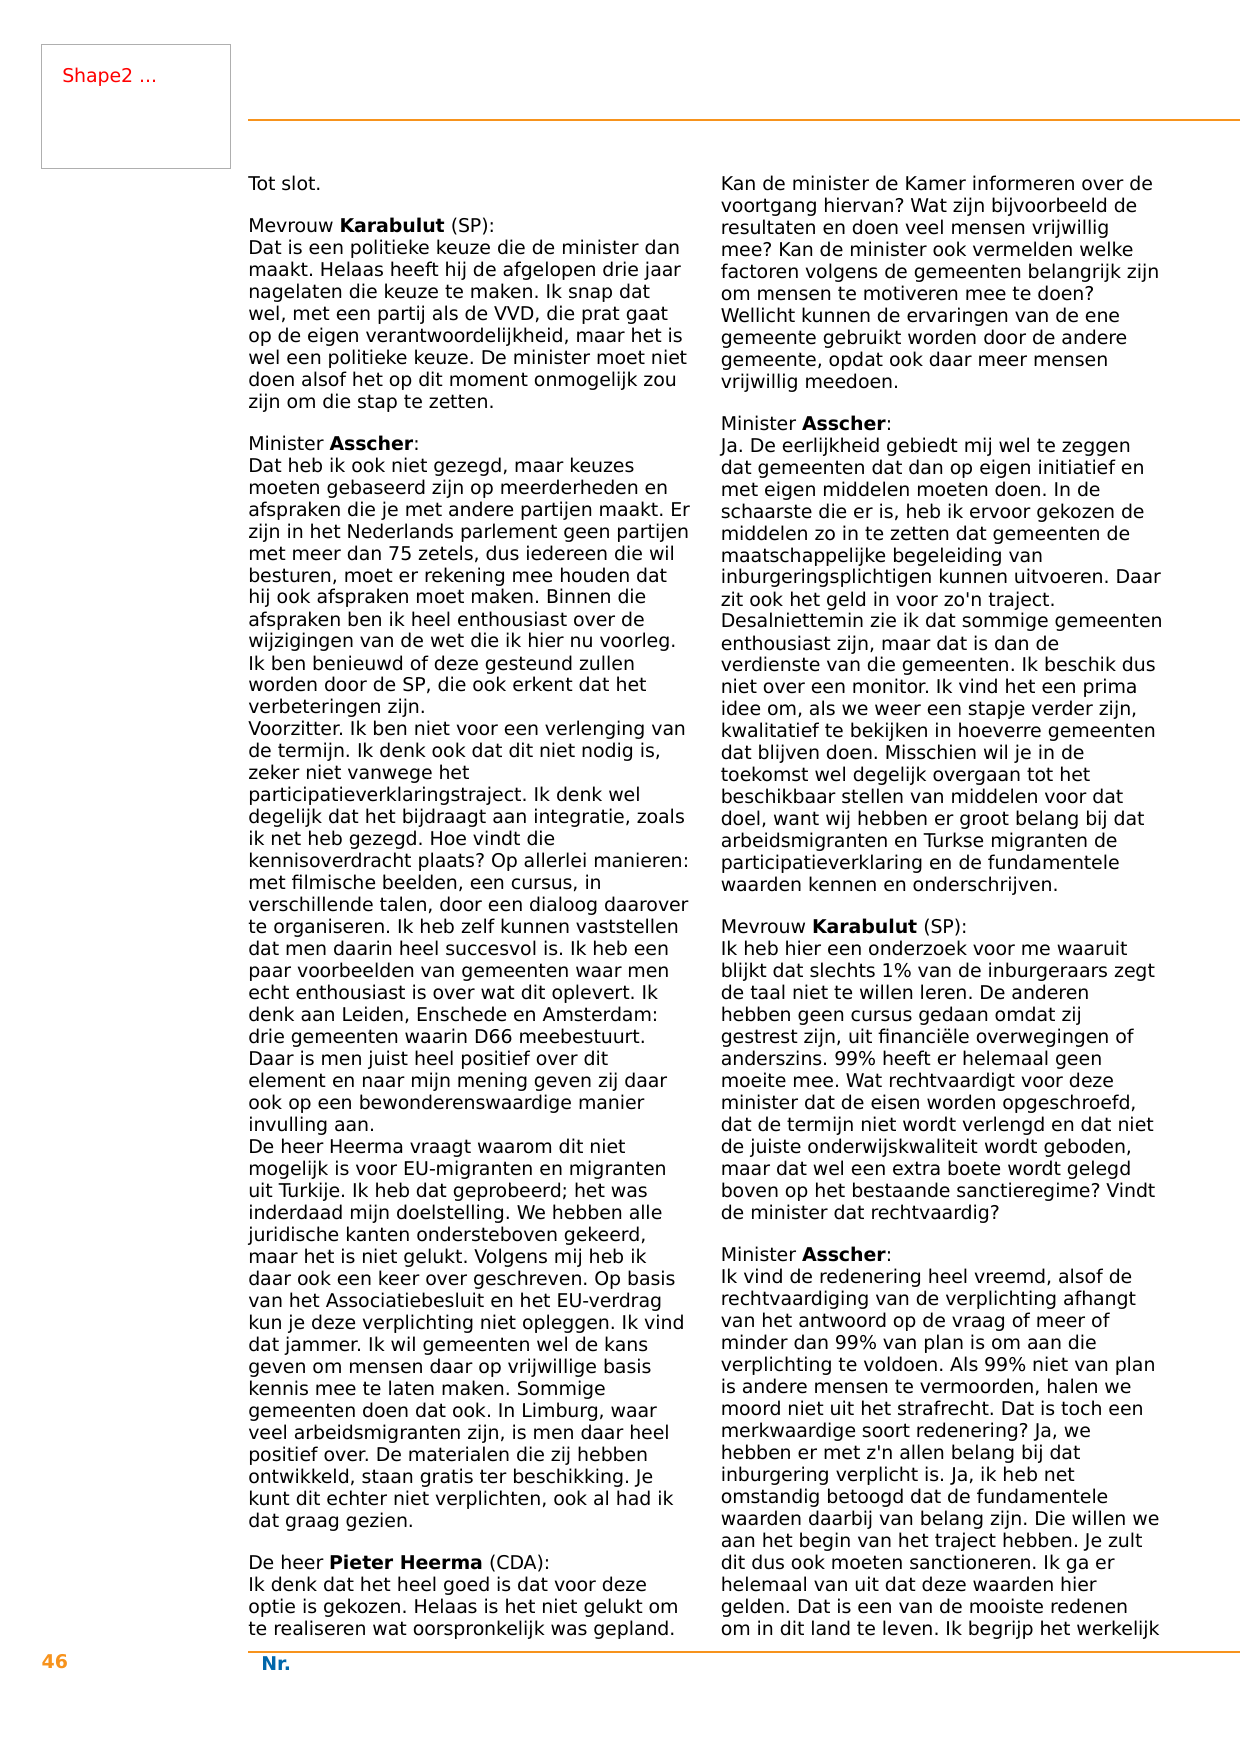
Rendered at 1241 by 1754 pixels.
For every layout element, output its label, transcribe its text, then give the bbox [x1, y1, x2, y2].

text Ik heb hier een onderzoek voor me waaruit blijkt dat slechts 1% van de inburgeraars zegt de taal niet te willen leren. De anderen hebben geen cursus gedaan omdat zij gestrest zijn, uit financiële overwegingen of anderszins. 99% heeft er helemaal geen moeite mee. Wat rechtvaardigt voor deze minister dat de eisen worden opgeschroefd, dat de termijn niet wordt verlengd en dat niet de juiste onderwijskwaliteit wordt geboden, maar dat wel een extra boete wordt gelegd boven op het bestaande sanctieregime? Vindt de minister dat rechtvaardig? [721, 938, 1163, 1224]
text Mevrouw Karabulut (SP): [721, 916, 1163, 938]
text Tot slot. [248, 173, 691, 195]
text Minister Asscher: [721, 413, 1163, 434]
text Minister Asscher: [721, 1244, 1163, 1266]
text Dat heb ik ook niet gezegd, maar keuzes moeten gebaseerd zijn op meerderheden en afspraken die je met andere partijen maakt. Er zijn in het Nederlands parlement geen partijen met meer dan 75 zetels, dus iedereen die wil besturen, moet er rekening mee houden dat hij ook afspraken moet maken. Binnen die afspraken ben ik heel enthousiast over de wijzigingen van de wet die ik hier nu voorleg. Ik ben benieuwd of deze gesteund zullen worden door de SP, die ook erkent dat het verbeteringen zijn. [248, 454, 691, 718]
text Kan de minister de Kamer informeren over de voortgang hiervan? Wat zijn bijvoorbeeld de resultaten en doen veel mensen vrijwillig mee? Kan de minister ook vermelden welke factoren volgens de gemeenten belangrijk zijn om mensen te motiveren mee te doen? Wellicht kunnen de ervaringen van de ene gemeente gebruikt worden door de andere gemeente, opdat ook daar meer mensen vrijwillig meedoen. [721, 173, 1163, 393]
text Ik vind de redenering heel vreemd, alsof de rechtvaardiging van de verplichting afhangt van het antwoord op de vraag of meer of minder dan 99% van plan is om aan die verplichting te voldoen. Als 99% niet van plan is andere mensen te vermoorden, halen we moord niet uit het strafrecht. Dat is toch een merkwaardige soort redenering? Ja, we hebben er met z'n allen belang bij dat inburgering verplicht is. Ja, ik heb net omstandig betoogd dat de fundamentele waarden daarbij van belang zijn. Die willen we aan het begin van het traject hebben. Je zult dit dus ook moeten sanctioneren. Ik ga er helemaal van uit dat deze waarden hier gelden. Dat is een van de mooiste redenen om in dit land te leven. Ik begrijp het werkelijk [721, 1266, 1163, 1639]
text Mevrouw Karabulut (SP): [248, 215, 691, 237]
text Voorzitter. Ik ben niet voor een verlenging van de termijn. Ik denk ook dat dit niet nodig is, zeker niet vanwege het participatieverklaringstraject. Ik denk wel degelijk dat het bijdraagt aan integratie, zoals ik net heb gezegd. Hoe vindt die kennisoverdracht plaats? Op allerlei manieren: met filmische beelden, een cursus, in verschillende talen, door een dialoog daarover te organiseren. Ik heb zelf kunnen vaststellen dat men daarin heel succesvol is. Ik heb een paar voorbeelden van gemeenten waar men echt enthousiast is over wat dit oplevert. Ik denk aan Leiden, Enschede en Amsterdam: drie gemeenten waarin D66 meebestuurt. Daar is men juist heel positief over dit element en naar mijn mening geven zij daar ook op een bewonderenswaardige manier invulling aan. [248, 718, 691, 1136]
text De heer Pieter Heerma (CDA): [248, 1552, 691, 1573]
text Ik denk dat het heel goed is dat voor deze optie is gekozen. Helaas is het niet gelukt om te realiseren wat oorspronkelijk was gepland. [248, 1573, 691, 1639]
text Dat is een politieke keuze die de minister dan maakt. Helaas heeft hij de afgelopen drie jaar nagelaten die keuze te maken. Ik snap dat wel, met een partij als de VVD, die prat gaat op de eigen verantwoordelijkheid, maar het is wel een politieke keuze. De minister moet niet doen alsof het op dit moment onmogelijk zou zijn om die stap te zetten. [248, 237, 691, 413]
text Minister Asscher: [248, 433, 691, 454]
text Ja. De eerlijkheid gebiedt mij wel te zeggen dat gemeenten dat dan op eigen initiatief en met eigen middelen moeten doen. In de schaarste die er is, heb ik ervoor gekozen de middelen zo in te zetten dat gemeenten de maatschappelijke begeleiding van inburgeringsplichtigen kunnen uitvoeren. Daar zit ook het geld in voor zo'n traject. Desalniettemin zie ik dat sommige gemeenten enthousiast zijn, maar dat is dan de verdienste van die gemeenten. Ik beschik dus niet over een monitor. Ik vind het een prima idee om, als we weer een stapje verder zijn, kwalitatief te bekijken in hoeverre gemeenten dat blijven doen. Misschien wil je in de toekomst wel degelijk overgaan tot het beschikbaar stellen van middelen voor dat doel, want wij hebben er groot belang bij dat arbeidsmigranten en Turkse migranten de participatieverklaring en de fundamentele waarden kennen en onderschrijven. [721, 434, 1163, 896]
text De heer Heerma vraagt waarom dit niet mogelijk is voor EU-migranten en migranten uit Turkije. Ik heb dat geprobeerd; het was inderdaad mijn doelstelling. We hebben alle juridische kanten ondersteboven gekeerd, maar het is niet gelukt. Volgens mij heb ik daar ook een keer over geschreven. Op basis van het Associatiebesluit en het EU-verdrag kun je deze verplichting niet opleggen. Ik vind dat jammer. Ik wil gemeenten wel de kans geven om mensen daar op vrijwillige basis kennis mee te laten maken. Sommige gemeenten doen dat ook. In Limburg, waar veel arbeidsmigranten zijn, is men daar heel positief over. De materialen die zij hebben ontwikkeld, staan gratis ter beschikking. Je kunt dit echter niet verplichten, ook al had ik dat graag gezien. [248, 1136, 691, 1532]
